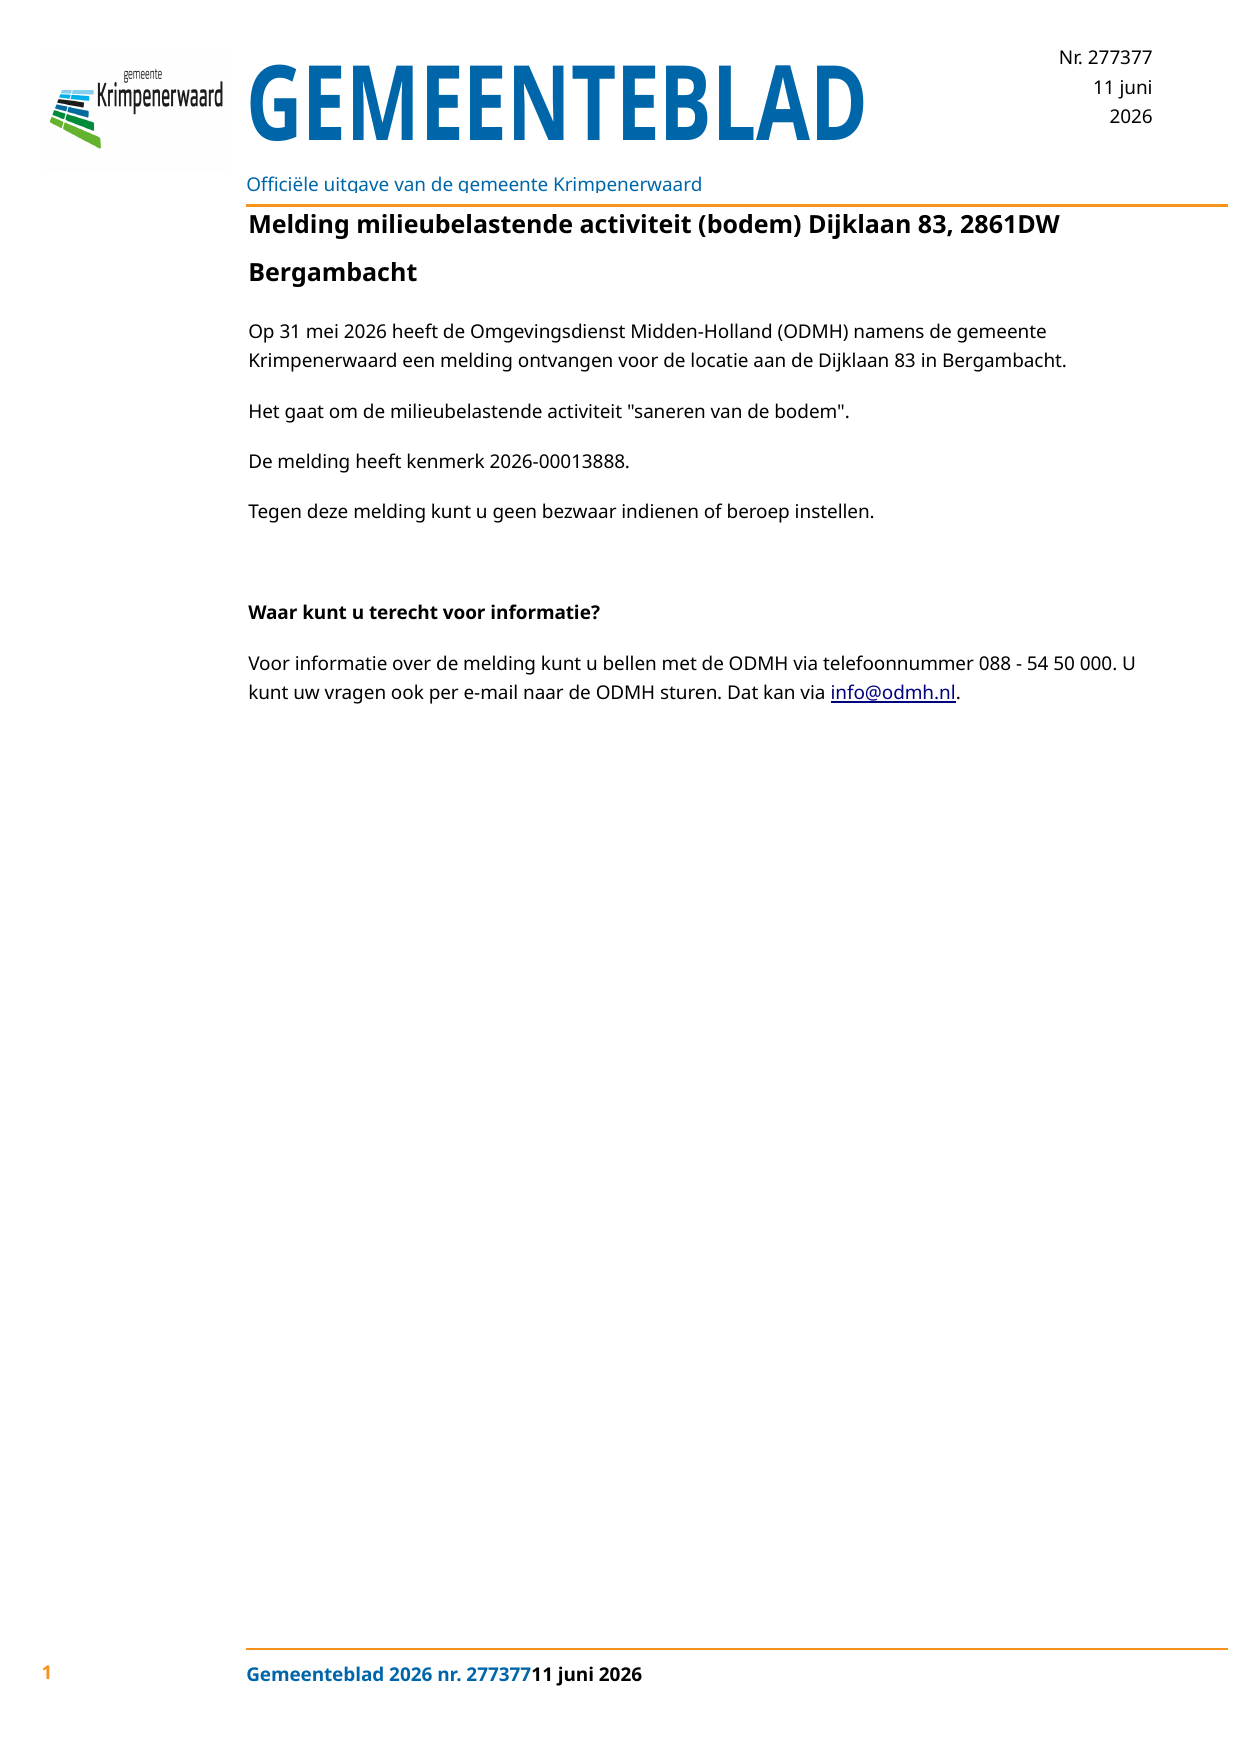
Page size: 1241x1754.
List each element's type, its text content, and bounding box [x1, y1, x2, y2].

text Voor informatie over de melding kunt u bellen met de ODMH via telefoonnummer 088 - 54 50 000. U kunt uw vragen ook per e-mail naar de ODMH sturen. Dat kan via info@odmh.nl. [248, 650, 1152, 705]
text Tegen deze melding kunt u geen bezwaar indienen of beroep instellen. [248, 499, 1152, 524]
picture [41, 47, 231, 172]
text Waar kunt u terecht voor informatie? [248, 599, 1152, 625]
text Melding milieubelastende activiteit (bodem) Dijklaan 83, 2861DW Bergambacht [248, 207, 1152, 288]
text De melding heeft kenmerk 2026-00013888. [248, 448, 1152, 474]
text Op 31 mei 2026 heeft de Omgevingsdienst Midden-Holland (ODMH) namens de gemeente Krimpenerwaard een melding ontvangen voor de locatie aan de Dijklaan 83 in Bergambacht. [248, 318, 1152, 373]
text Het gaat om de milieubelastende activiteit "saneren van de bodem". [248, 398, 1152, 424]
